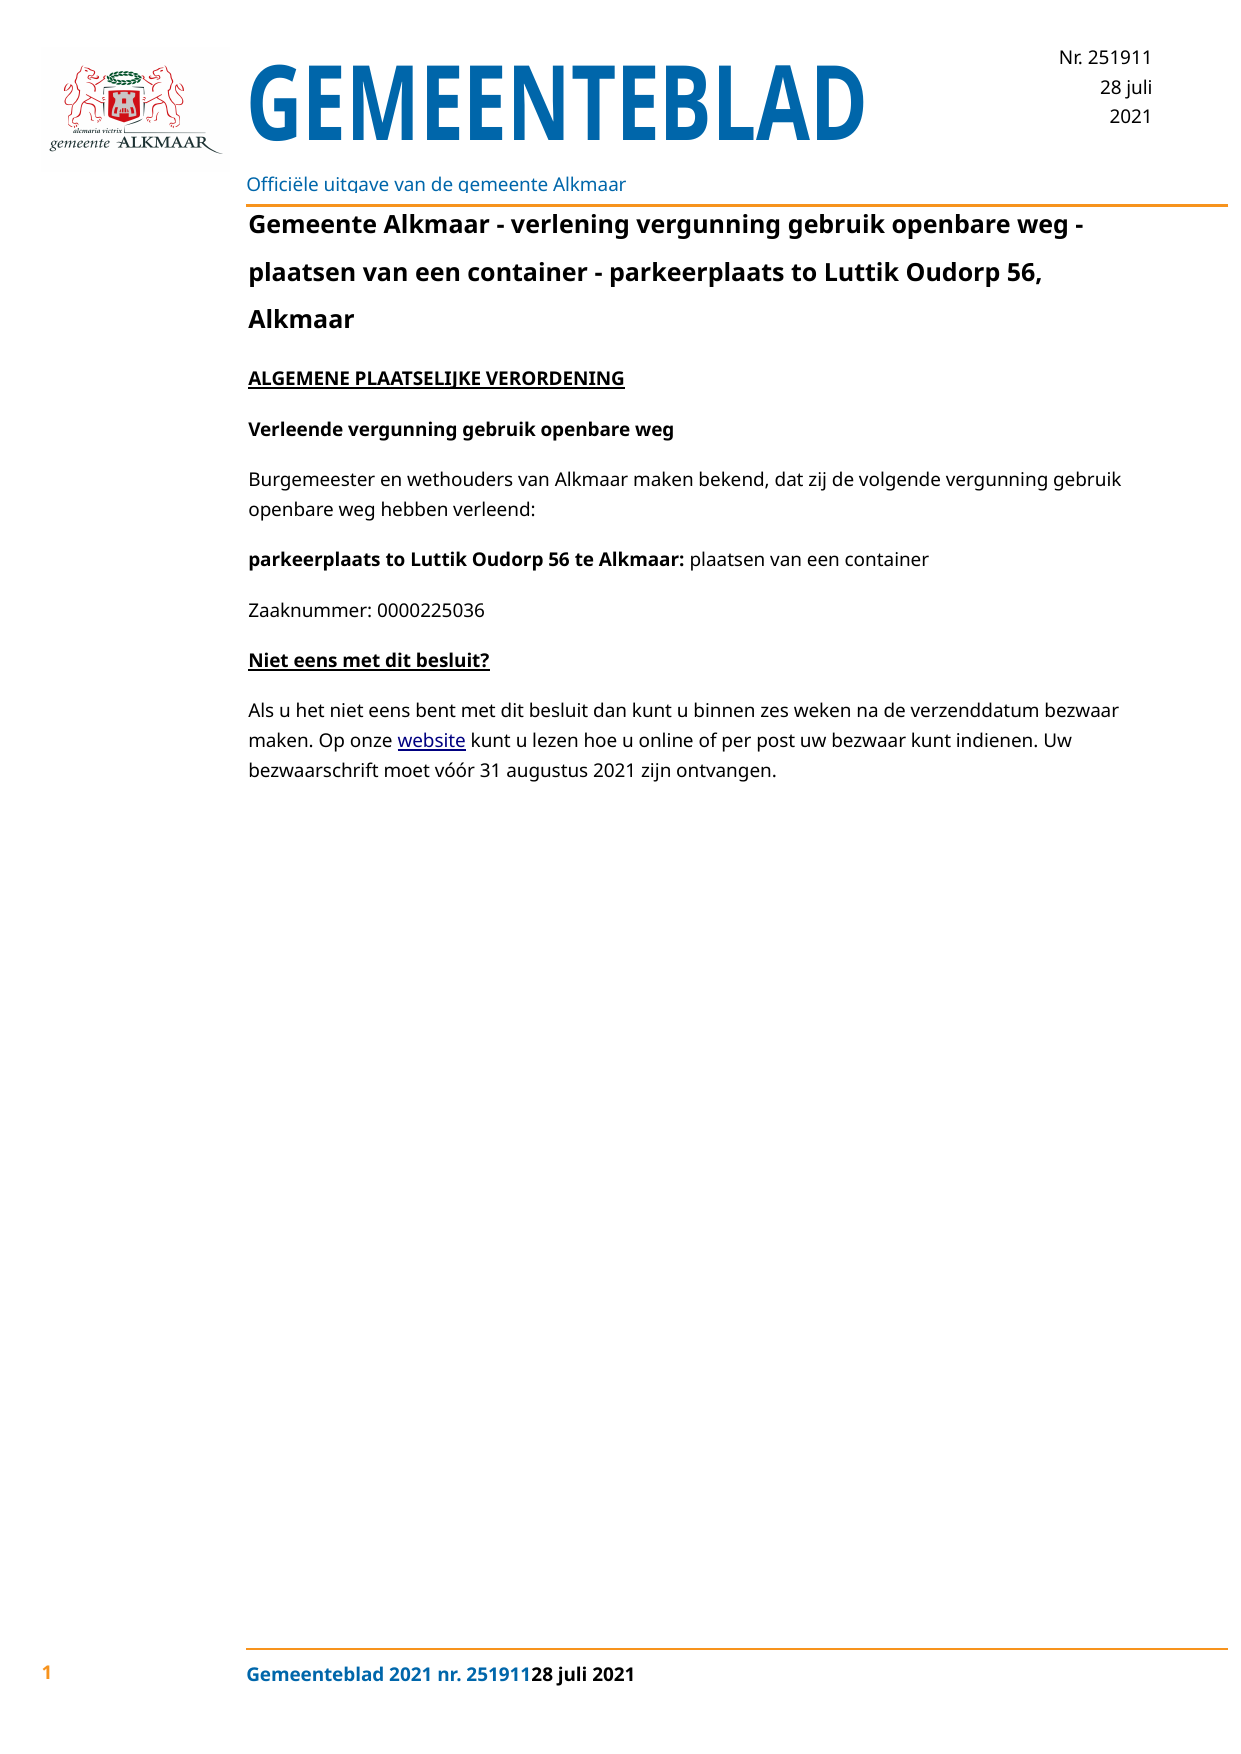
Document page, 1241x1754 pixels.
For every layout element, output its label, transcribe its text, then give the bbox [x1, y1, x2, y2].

text Als u het niet eens bent met dit besluit dan kunt u binnen zes weken na de verzenddatum bezwaar maken. Op onze website kunt u lezen hoe u online of per post uw bezwaar kunt indienen. Uw bezwaarschrift moet vóór 31 augustus 2021 zijn ontvangen. [248, 698, 1152, 782]
text Niet eens met dit besluit? [248, 647, 1152, 673]
text parkeerplaats to Luttik Oudorp 56 te Alkmaar: plaatsen van een container [248, 546, 1152, 572]
text Verleende vergunning gebruik openbare weg [248, 416, 1152, 442]
text ALGEMENE PLAATSELIJKE VERORDENING [248, 366, 1152, 391]
text Burgemeester en wethouders van Alkmaar maken bekend, dat zij de volgende vergunning gebruik openbare weg hebben verleend: [248, 466, 1152, 522]
picture [41, 47, 231, 172]
text Zaaknummer: 0000225036 [248, 597, 1152, 622]
text Gemeente Alkmaar - verlening vergunning gebruik openbare weg - plaatsen van een container - parkeerplaats to Luttik Oudorp 56, Alkmaar [248, 207, 1152, 336]
